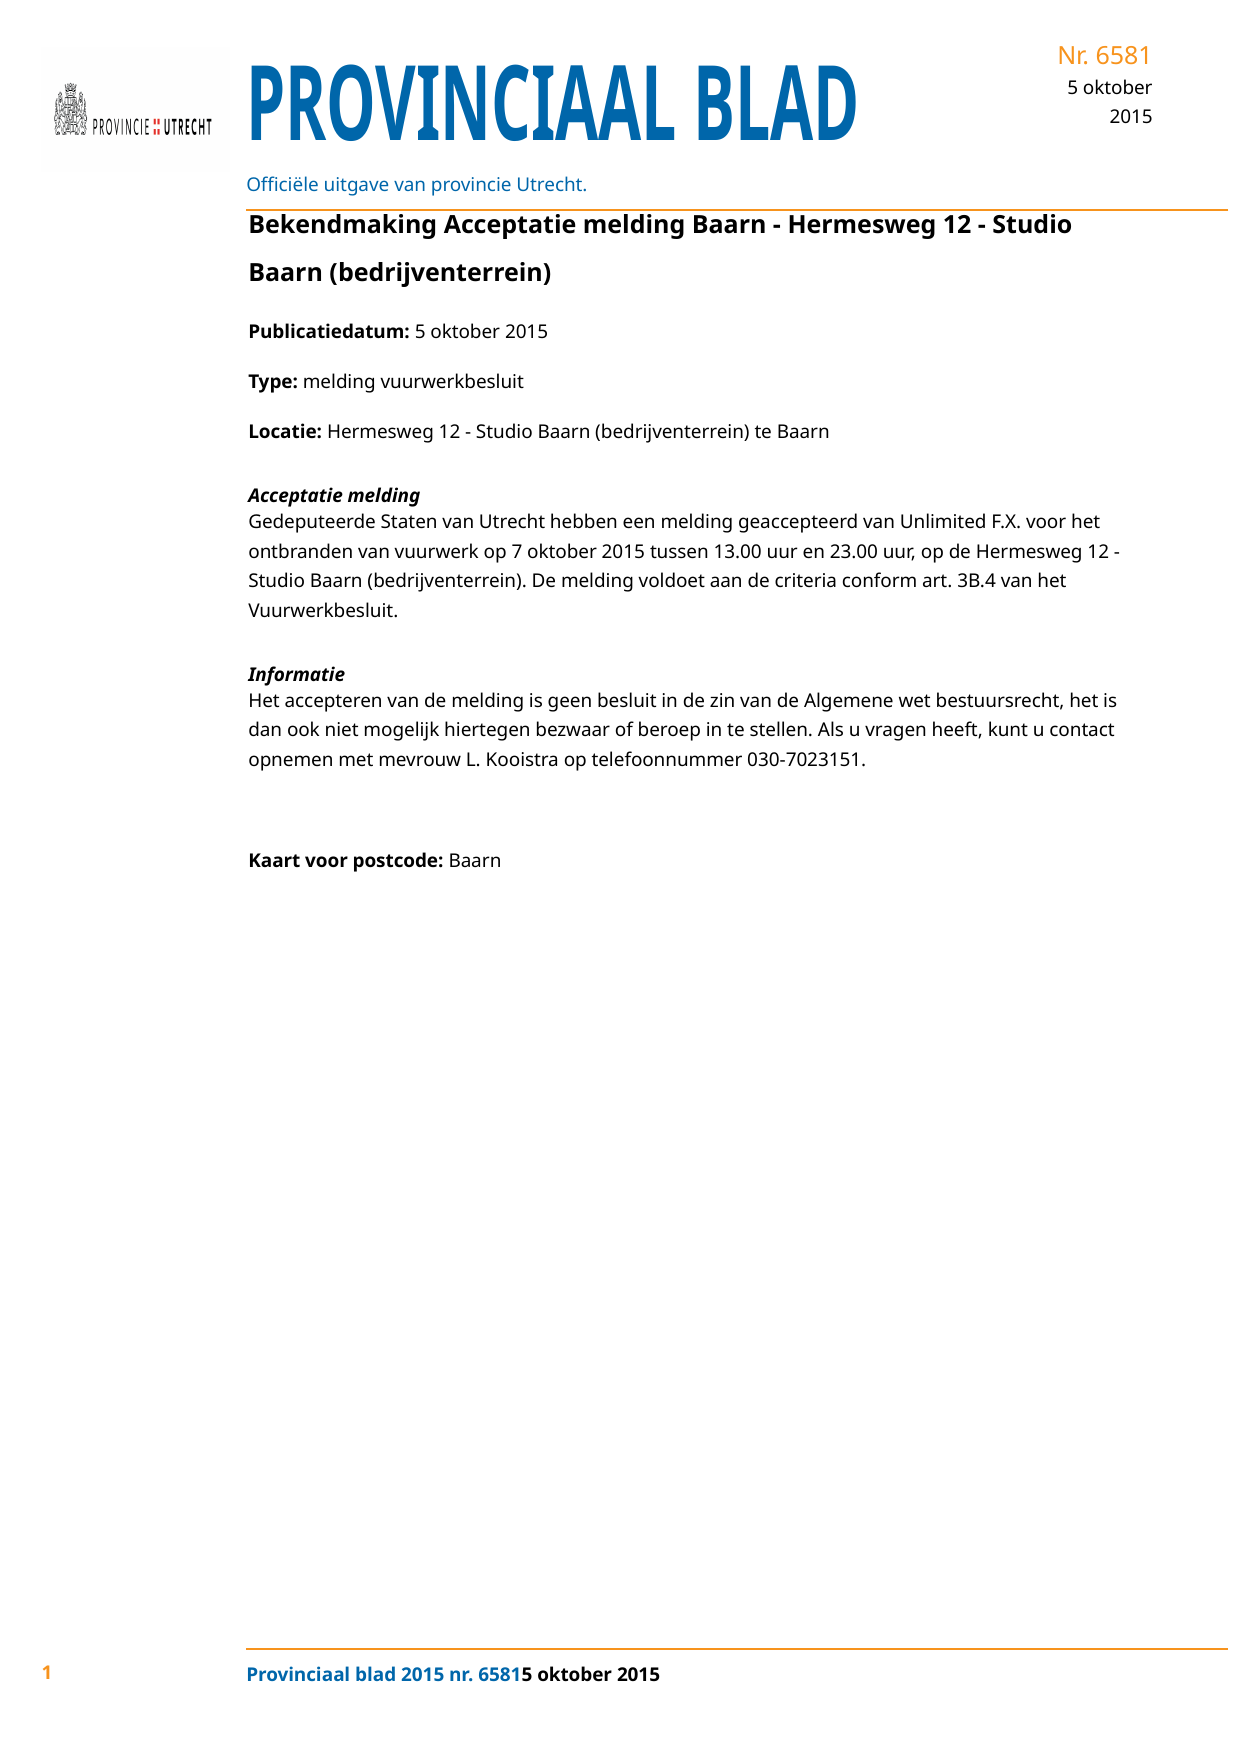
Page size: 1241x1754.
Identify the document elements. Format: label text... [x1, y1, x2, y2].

text Gedeputeerde Staten van Utrecht hebben een melding geaccepteerd van Unlimited F.X. voor het ontbranden van vuurwerk op 7 oktober 2015 tussen 13.00 uur en 23.00 uur, op de Hermesweg 12 - Studio Baarn (bedrijventerrein). De melding voldoet aan de criteria conform art. 3B.4 van het Vuurwerkbesluit. [248, 508, 1152, 623]
text Locatie: Hermesweg 12 - Studio Baarn (bedrijventerrein) te Baarn [248, 419, 1152, 444]
text Type: melding vuurwerkbesluit [248, 368, 1152, 394]
text Acceptatie melding [248, 483, 1152, 508]
picture [41, 47, 231, 172]
text Informatie [248, 661, 1152, 687]
text Bekendmaking Acceptatie melding Baarn - Hermesweg 12 - Studio Baarn (bedrijventerrein) [248, 211, 1152, 288]
text Het accepteren van de melding is geen besluit in de zin van de Algemene wet bestuursrecht, het is dan ook niet mogelijk hiertegen bezwaar of beroep in te stellen. Als u vragen heeft, kunt u contact opnemen met mevrouw L. Kooistra op telefoonnummer 030-7023151. [248, 687, 1152, 772]
text Publicatiedatum: 5 oktober 2015 [248, 318, 1152, 344]
text Kaart voor postcode: Baarn [248, 847, 1152, 873]
